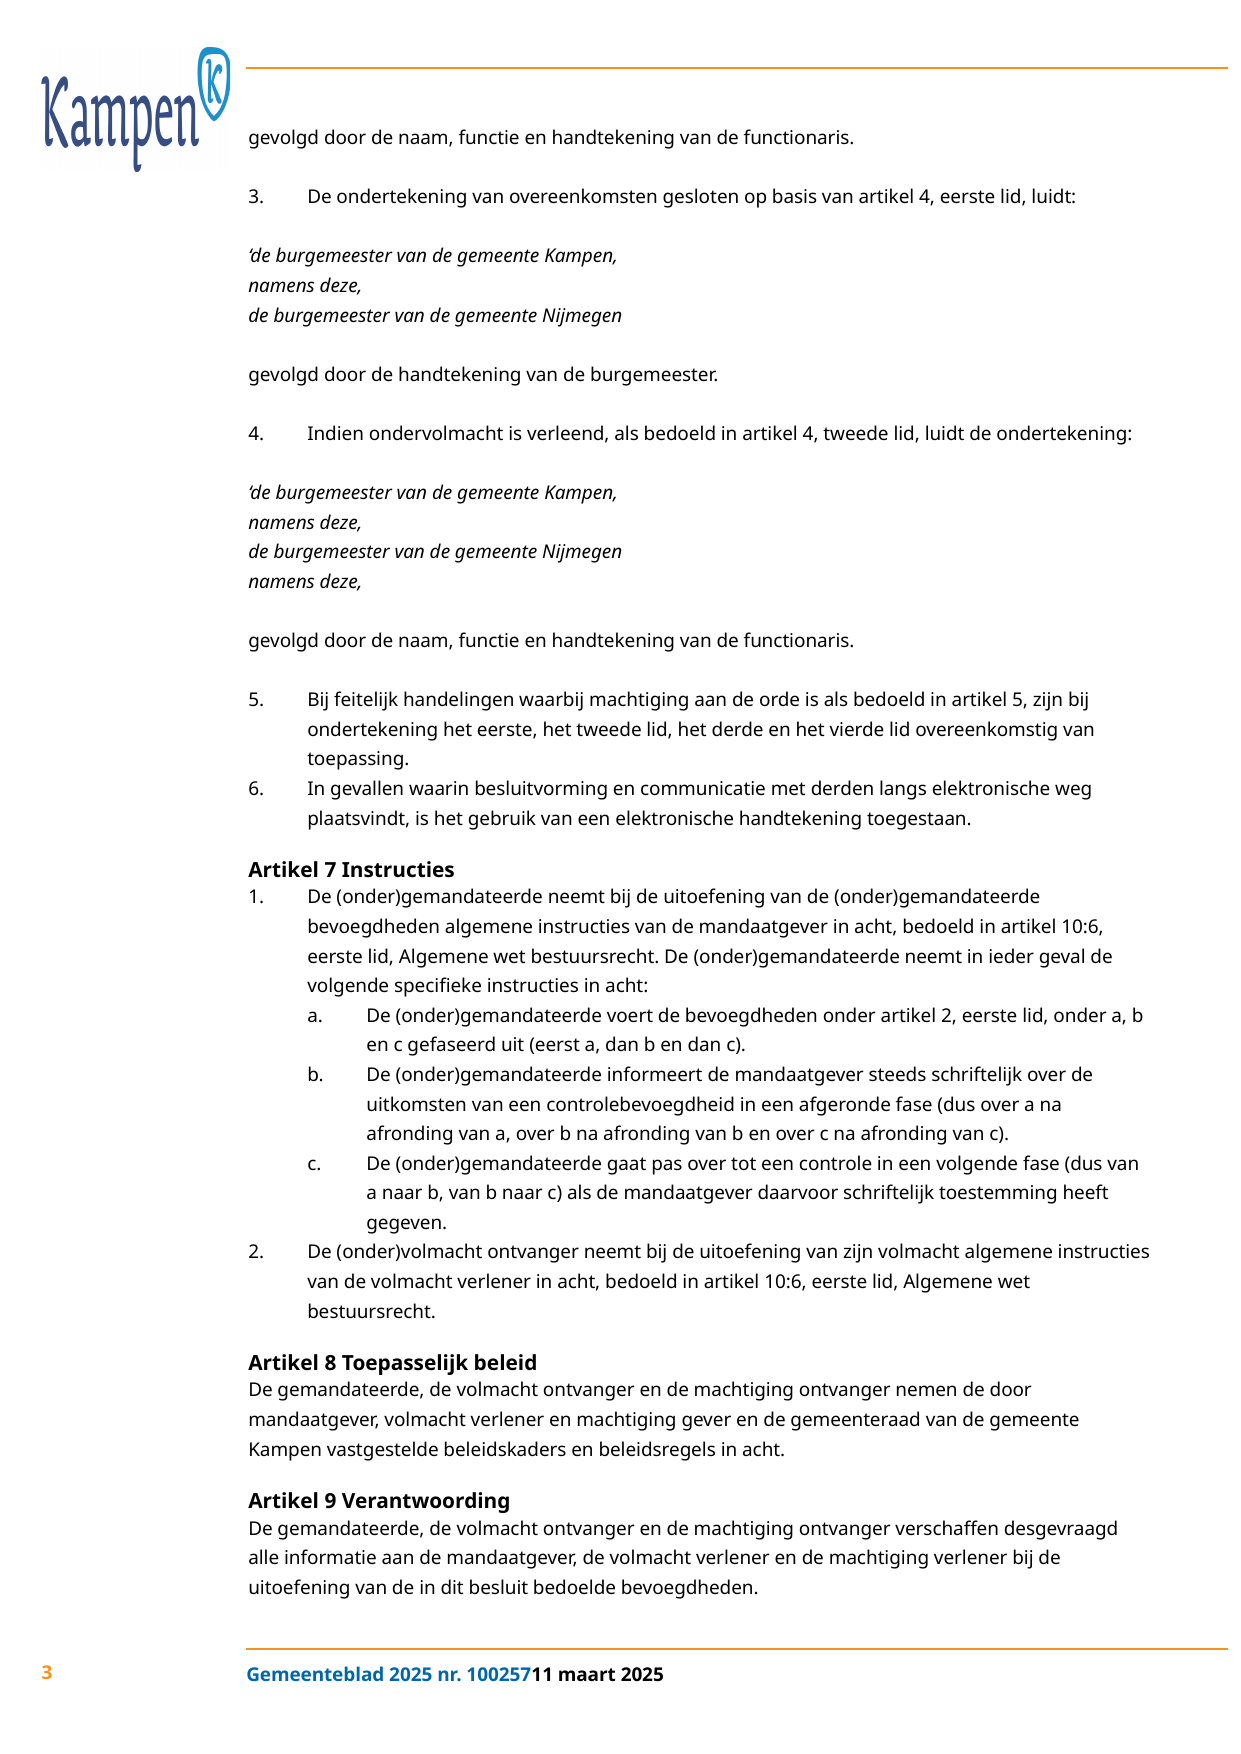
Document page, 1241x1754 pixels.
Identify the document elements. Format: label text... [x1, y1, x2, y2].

text De gemandateerde, de volmacht ontvanger en de machtiging ontvanger verschaffen desgevraagd alle informatie aan de mandaatgever, de volmacht verlener en de machtiging verlener bij de uitoefening van de in dit besluit bedoelde bevoegdheden. [248, 1515, 1152, 1599]
text gevolgd door de handtekening van de burgemeester. [248, 361, 1152, 387]
list De ondertekening van overeenkomsten gesloten op basis van artikel 4, eerste lid, luidt: [248, 183, 1152, 209]
list De (onder)gemandateerde voert de bevoegdheden onder artikel 2, eerste lid, onder a, b en c gefaseerd uit (eerst a, dan b en dan c). [307, 1002, 1152, 1057]
text De gemandateerde, de volmacht ontvanger en de machtiging ontvanger nemen de door mandaatgever, volmacht verlener en machtiging gever en de gemeenteraad van de gemeente Kampen vastgestelde beleidskaders en beleidsregels in acht. [248, 1377, 1152, 1462]
text Artikel 9 Verantwoording [248, 1486, 1152, 1515]
list De (onder)gemandateerde neemt bij de uitoefening van de (onder)gemandateerde bevoegdheden algemene instructies van de mandaatgever in acht, bedoeld in artikel 10:6, eerste lid, Algemene wet bestuursrecht. De (onder)gemandateerde neemt in ieder geval de volgende specifieke instructies in acht: [248, 884, 1152, 998]
text Artikel 7 Instructies [248, 855, 1152, 884]
text de burgemeester van de gemeente Nijmegen [248, 302, 1152, 328]
list De (onder)gemandateerde informeert de mandaatgever steeds schriftelijk over de uitkomsten van een controlebevoegdheid in een afgeronde fase (dus over a na afronding van a, over b na afronding van b en over c na afronding van c). [307, 1061, 1152, 1146]
text gevolgd door de naam, functie en handtekening van de functionaris. [248, 627, 1152, 653]
list Bij feitelijk handelingen waarbij machtiging aan de orde is als bedoeld in artikel 5, zijn bij ondertekening het eerste, het tweede lid, het derde en het vierde lid overeenkomstig van toepassing. [248, 686, 1152, 771]
text gevolgd door de naam, functie en handtekening van de functionaris. [248, 124, 1152, 150]
picture [41, 47, 231, 172]
text Artikel 8 Toepasselijk beleid [248, 1348, 1152, 1377]
text namens deze, [248, 509, 1152, 535]
list In gevallen waarin besluitvorming en communicatie met derden langs elektronische weg plaatsvindt, is het gebruik van een elektronische handtekening toegestaan. [248, 775, 1152, 831]
text namens deze, [248, 272, 1152, 298]
text ‘de burgemeester van de gemeente Kampen, [248, 479, 1152, 505]
text ‘de burgemeester van de gemeente Kampen, [248, 243, 1152, 268]
list De (onder)volmacht ontvanger neemt bij de uitoefening van zijn volmacht algemene instructies van de volmacht verlener in acht, bedoeld in artikel 10:6, eerste lid, Algemene wet bestuursrecht. [248, 1239, 1152, 1323]
text de burgemeester van de gemeente Nijmegen [248, 538, 1152, 564]
list Indien ondervolmacht is verleend, als bedoeld in artikel 4, tweede lid, luidt de ondertekening: [248, 420, 1152, 446]
list De (onder)gemandateerde gaat pas over tot een controle in een volgende fase (dus van a naar b, van b naar c) als de mandaatgever daarvoor schriftelijk toestemming heeft gegeven. [307, 1150, 1152, 1235]
text namens deze, [248, 568, 1152, 594]
